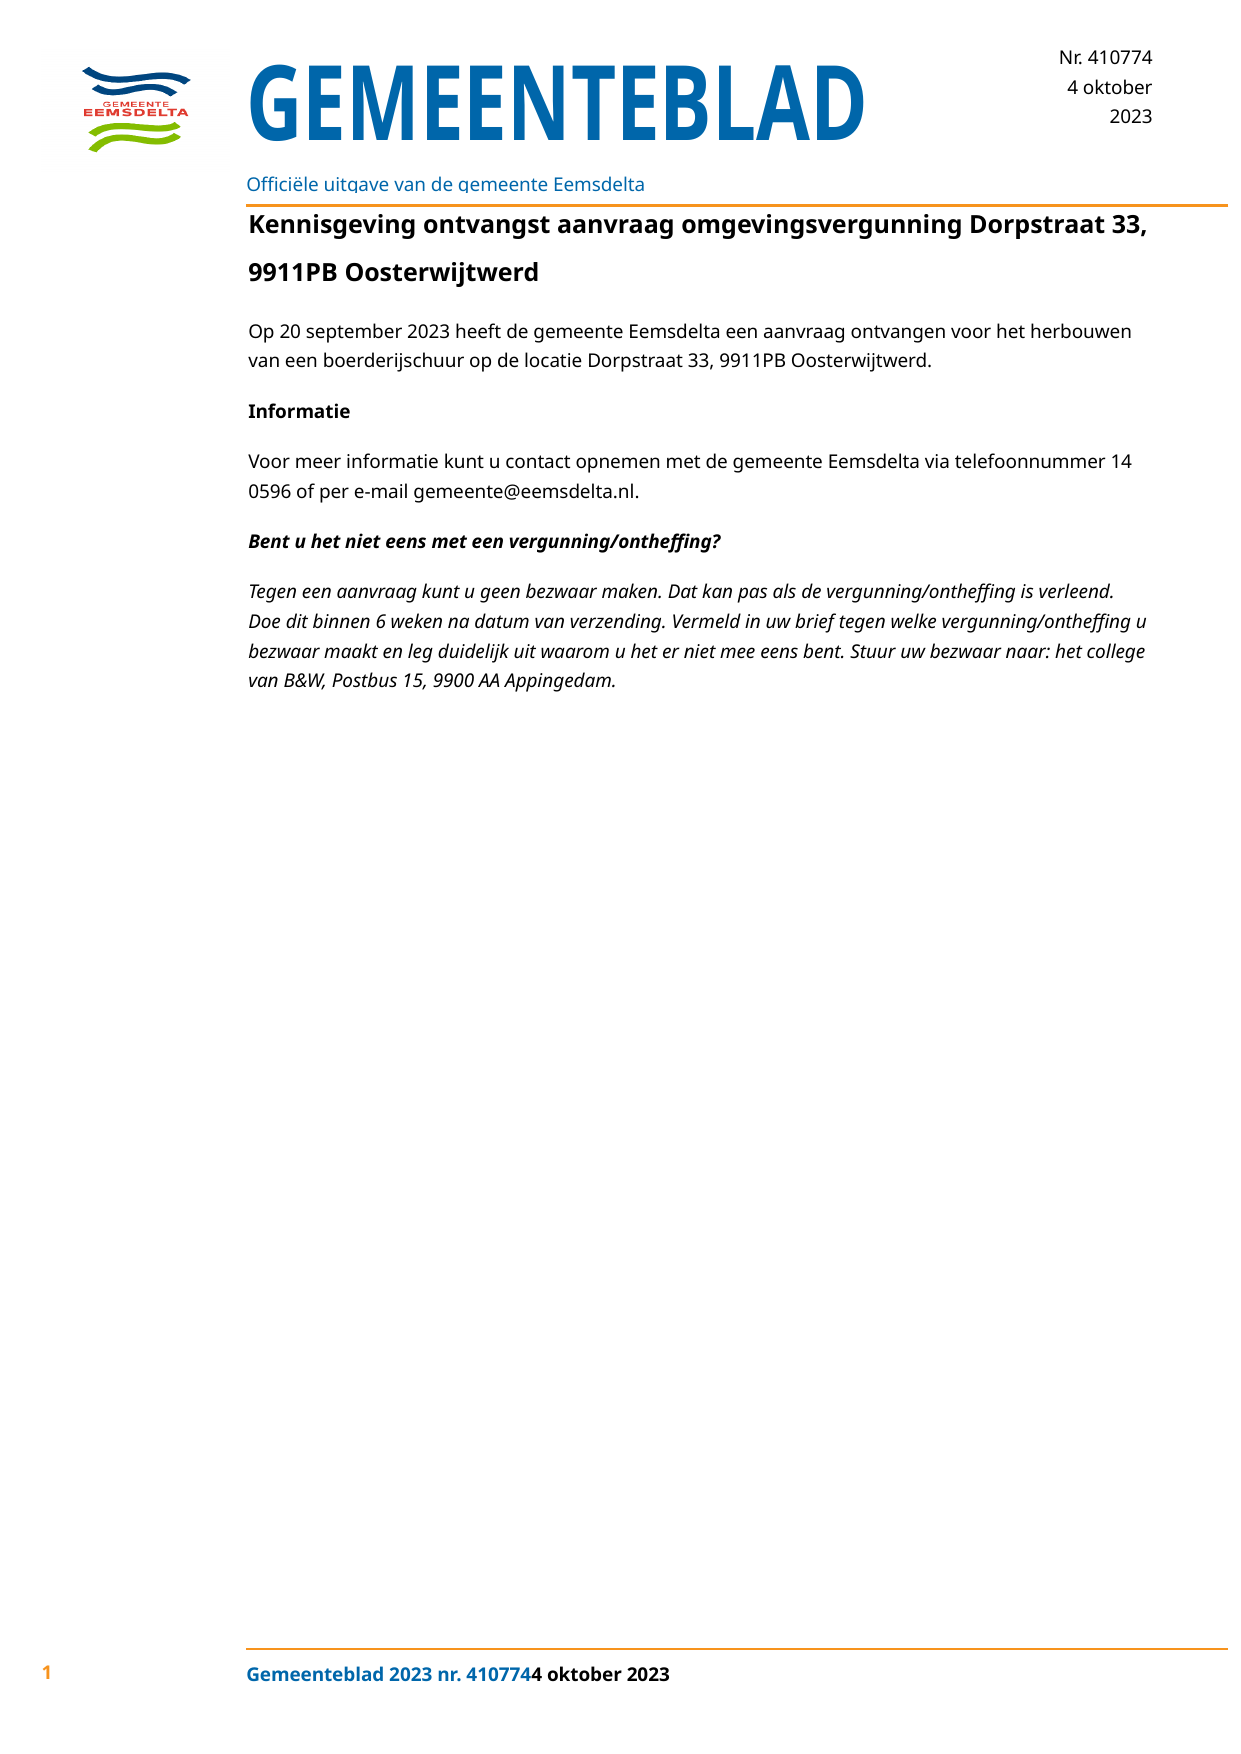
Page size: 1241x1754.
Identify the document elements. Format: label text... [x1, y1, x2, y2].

text Informatie [248, 398, 1152, 424]
text Bent u het niet eens met een vergunning/ontheffing? [248, 528, 1152, 554]
text Tegen een aanvraag kunt u geen bezwaar maken. Dat kan pas als de vergunning/ontheffing is verleend. Doe dit binnen 6 weken na datum van verzending. Vermeld in uw brief tegen welke vergunning/ontheffing u bezwaar maakt en leg duidelijk uit waarom u het er niet mee eens bent. Stuur uw bezwaar naar: het college van B&W, Postbus 15, 9900 AA Appingedam. [248, 579, 1152, 693]
text Op 20 september 2023 heeft de gemeente Eemsdelta een aanvraag ontvangen voor het herbouwen van een boerderijschuur op de locatie Dorpstraat 33, 9911PB Oosterwijtwerd. [248, 318, 1152, 373]
text Voor meer informatie kunt u contact opnemen met de gemeente Eemsdelta via telefoonnummer 14 0596 of per e-mail gemeente@eemsdelta.nl. [248, 448, 1152, 504]
text Kennisgeving ontvangst aanvraag omgevingsvergunning Dorpstraat 33, 9911PB Oosterwijtwerd [248, 207, 1152, 288]
picture [41, 47, 231, 172]
